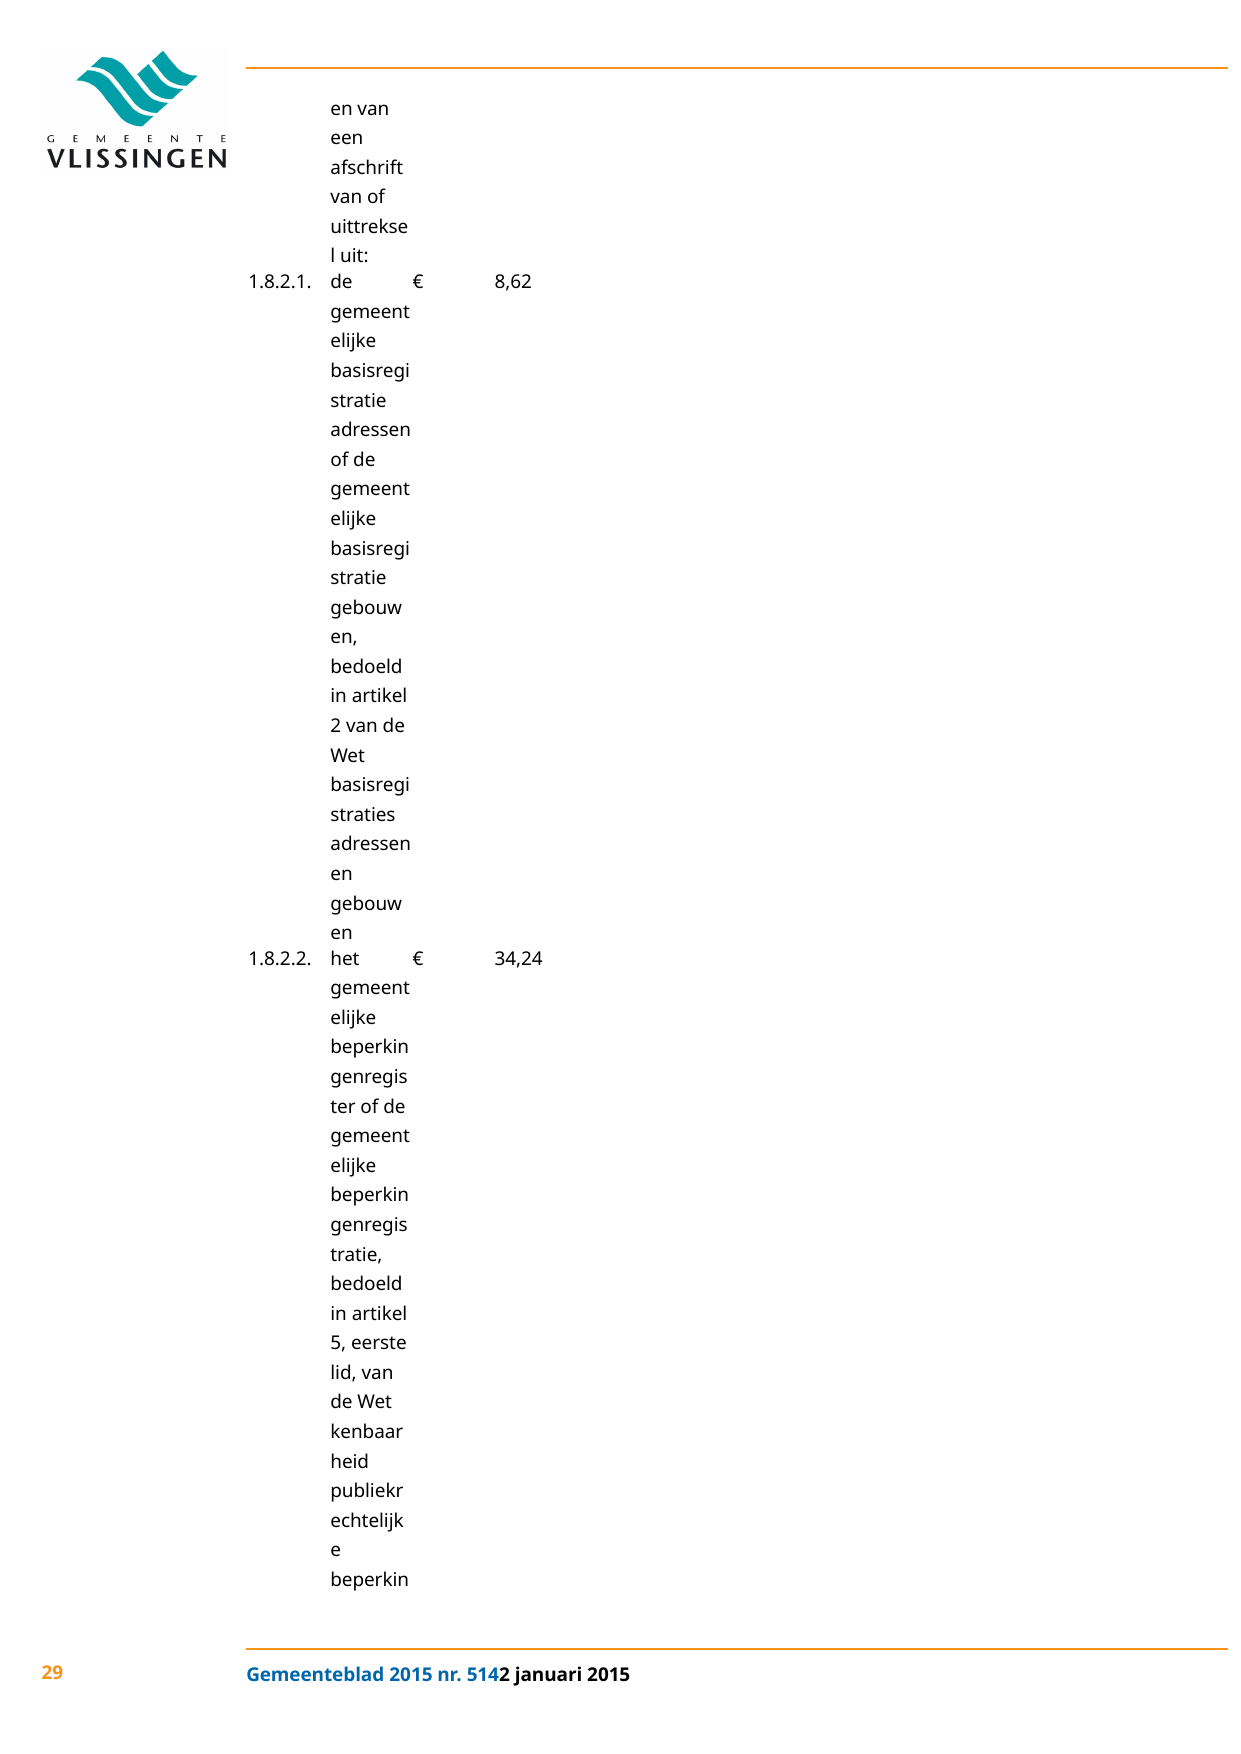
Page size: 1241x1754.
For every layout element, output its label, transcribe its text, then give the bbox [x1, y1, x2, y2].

table_cell 8,62 [494, 269, 577, 945]
table_cell [823, 95, 905, 268]
table_cell [659, 269, 741, 945]
table_cell [741, 95, 823, 268]
table_cell € [412, 945, 494, 1592]
table_cell de gemeentelijke basisregistratie adressen of de gemeentelijke basisregistratie gebouwen, bedoeld in artikel 2 van de Wet basisregistraties adressen en gebouwen [330, 269, 412, 945]
table_cell [987, 945, 1069, 1592]
table_cell 1.8.2.2. [248, 945, 330, 1592]
table_cell [905, 945, 987, 1592]
table_cell [494, 95, 577, 268]
table_cell [1069, 945, 1152, 1592]
table_cell € [412, 269, 494, 945]
table_cell [1069, 269, 1152, 945]
table_cell [248, 95, 330, 268]
picture [41, 47, 231, 172]
table_cell 34,24 [494, 945, 577, 1592]
table_cell [741, 269, 823, 945]
table_cell [905, 95, 987, 268]
table_cell [1069, 95, 1152, 268]
table_cell [905, 269, 987, 945]
table_cell [823, 945, 905, 1592]
table_cell het gemeentelijke beperkingenregister of de gemeentelijke beperkingenregistratie, bedoeld in artikel 5, eerste lid, van de Wet kenbaarheid publiekrechtelijke beperkin [330, 945, 412, 1592]
table_cell [577, 95, 659, 268]
table_cell [823, 269, 905, 945]
table_cell [577, 269, 659, 945]
table_cell [659, 95, 741, 268]
table_cell [577, 945, 659, 1592]
table_cell [741, 945, 823, 1592]
table_cell en van een afschrift van of uittreksel uit: [330, 95, 412, 268]
table_cell 1.8.2.1. [248, 269, 330, 945]
table_cell [987, 269, 1069, 945]
table_cell [987, 95, 1069, 268]
table_cell [412, 95, 494, 268]
table_cell [659, 945, 741, 1592]
